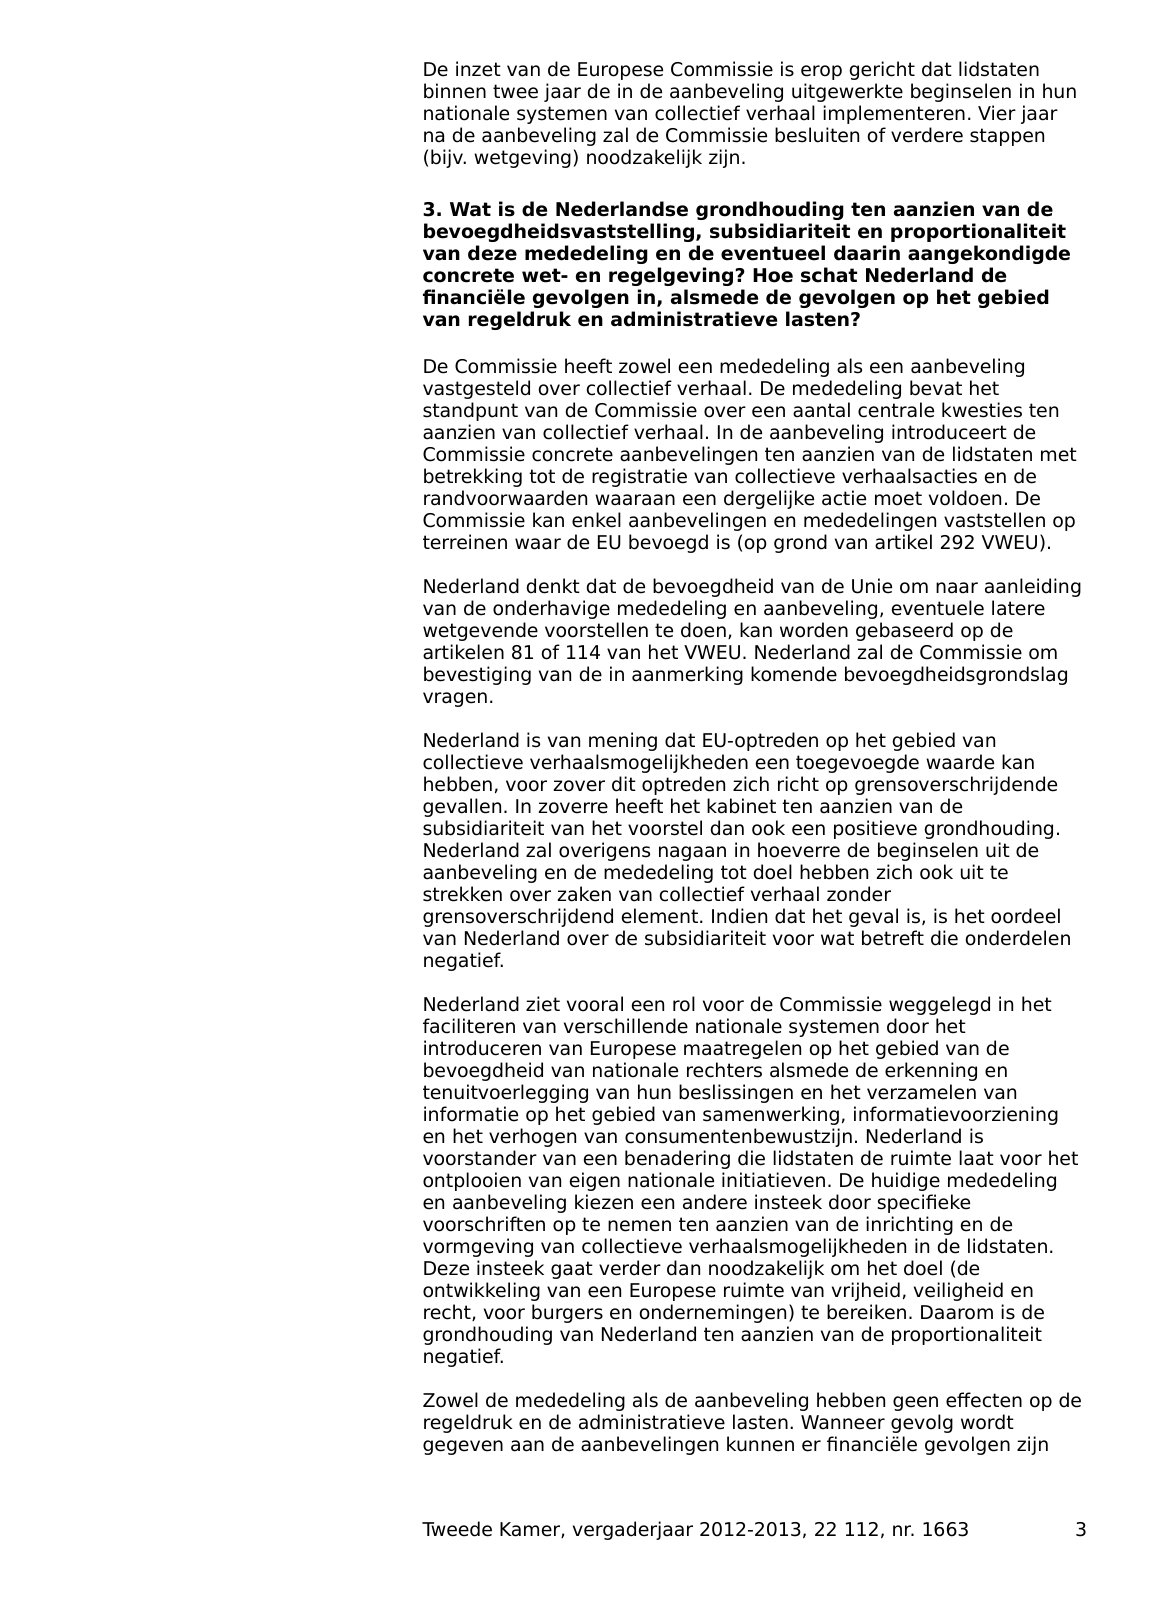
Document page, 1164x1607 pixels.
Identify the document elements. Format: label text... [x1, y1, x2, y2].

text Nederland is van mening dat EU-optreden op het gebied van collectieve verhaalsmogelijkheden een toegevoegde waarde kan hebben, voor zover dit optreden zich richt op grensoverschrijdende gevallen. In zoverre heeft het kabinet ten aanzien van de subsidiariteit van het voorstel dan ook een positieve grondhouding. Nederland zal overigens nagaan in hoeverre de beginselen uit de aanbeveling en de mededeling tot doel hebben zich ook uit te strekken over zaken van collectief verhaal zonder grensoverschrijdend element. Indien dat het geval is, is het oordeel van Nederland over de subsidiariteit voor wat betreft die onderdelen negatief. [422, 730, 1087, 972]
text Zowel de mededeling als de aanbeveling hebben geen effecten op de regeldruk en de administratieve lasten. Wanneer gevolg wordt gegeven aan de aanbevelingen kunnen er financiële gevolgen zijn [422, 1390, 1087, 1456]
text Nederland denkt dat de bevoegdheid van de Unie om naar aanleiding van de onderhavige mededeling en aanbeveling, eventuele latere wetgevende voorstellen te doen, kan worden gebaseerd op de artikelen 81 of 114 van het VWEU. Nederland zal de Commissie om bevestiging van de in aanmerking komende bevoegdheidsgrondslag vragen. [422, 576, 1087, 708]
text De inzet van de Europese Commissie is erop gericht dat lidstaten binnen twee jaar de in de aanbeveling uitgewerkte beginselen in hun nationale systemen van collectief verhaal implementeren. Vier jaar na de aanbeveling zal de Commissie besluiten of verdere stappen (bijv. wetgeving) noodzakelijk zijn. [422, 59, 1087, 169]
subtitle 3. Wat is de Nederlandse grondhouding ten aanzien van de bevoegdheidsvaststelling, subsidiariteit en proportionaliteit van deze mededeling en de eventueel daarin aangekondigde concrete wet- en regelgeving? Hoe schat Nederland de financiële gevolgen in, alsmede de gevolgen op het gebied van regeldruk en administratieve lasten? [422, 199, 1087, 331]
text De Commissie heeft zowel een mededeling als een aanbeveling vastgesteld over collectief verhaal. De mededeling bevat het standpunt van de Commissie over een aantal centrale kwesties ten aanzien van collectief verhaal. In de aanbeveling introduceert de Commissie concrete aanbevelingen ten aanzien van de lidstaten met betrekking tot de registratie van collectieve verhaalsacties en de randvoorwaarden waaraan een dergelijke actie moet voldoen. De Commissie kan enkel aanbevelingen en mededelingen vaststellen op terreinen waar de EU bevoegd is (op grond van artikel 292 VWEU). [422, 356, 1087, 554]
text Nederland ziet vooral een rol voor de Commissie weggelegd in het faciliteren van verschillende nationale systemen door het introduceren van Europese maatregelen op het gebied van de bevoegdheid van nationale rechters alsmede de erkenning en tenuitvoerlegging van hun beslissingen en het verzamelen van informatie op het gebied van samenwerking, informatievoorziening en het verhogen van consumentenbewustzijn. Nederland is voorstander van een benadering die lidstaten de ruimte laat voor het ontplooien van eigen nationale initiatieven. De huidige mededeling en aanbeveling kiezen een andere insteek door specifieke voorschriften op te nemen ten aanzien van de inrichting en de vormgeving van collectieve verhaalsmogelijkheden in de lidstaten. Deze insteek gaat verder dan noodzakelijk om het doel (de ontwikkeling van een Europese ruimte van vrijheid, veiligheid en recht, voor burgers en ondernemingen) te bereiken. Daarom is de grondhouding van Nederland ten aanzien van de proportionaliteit negatief. [422, 994, 1087, 1367]
